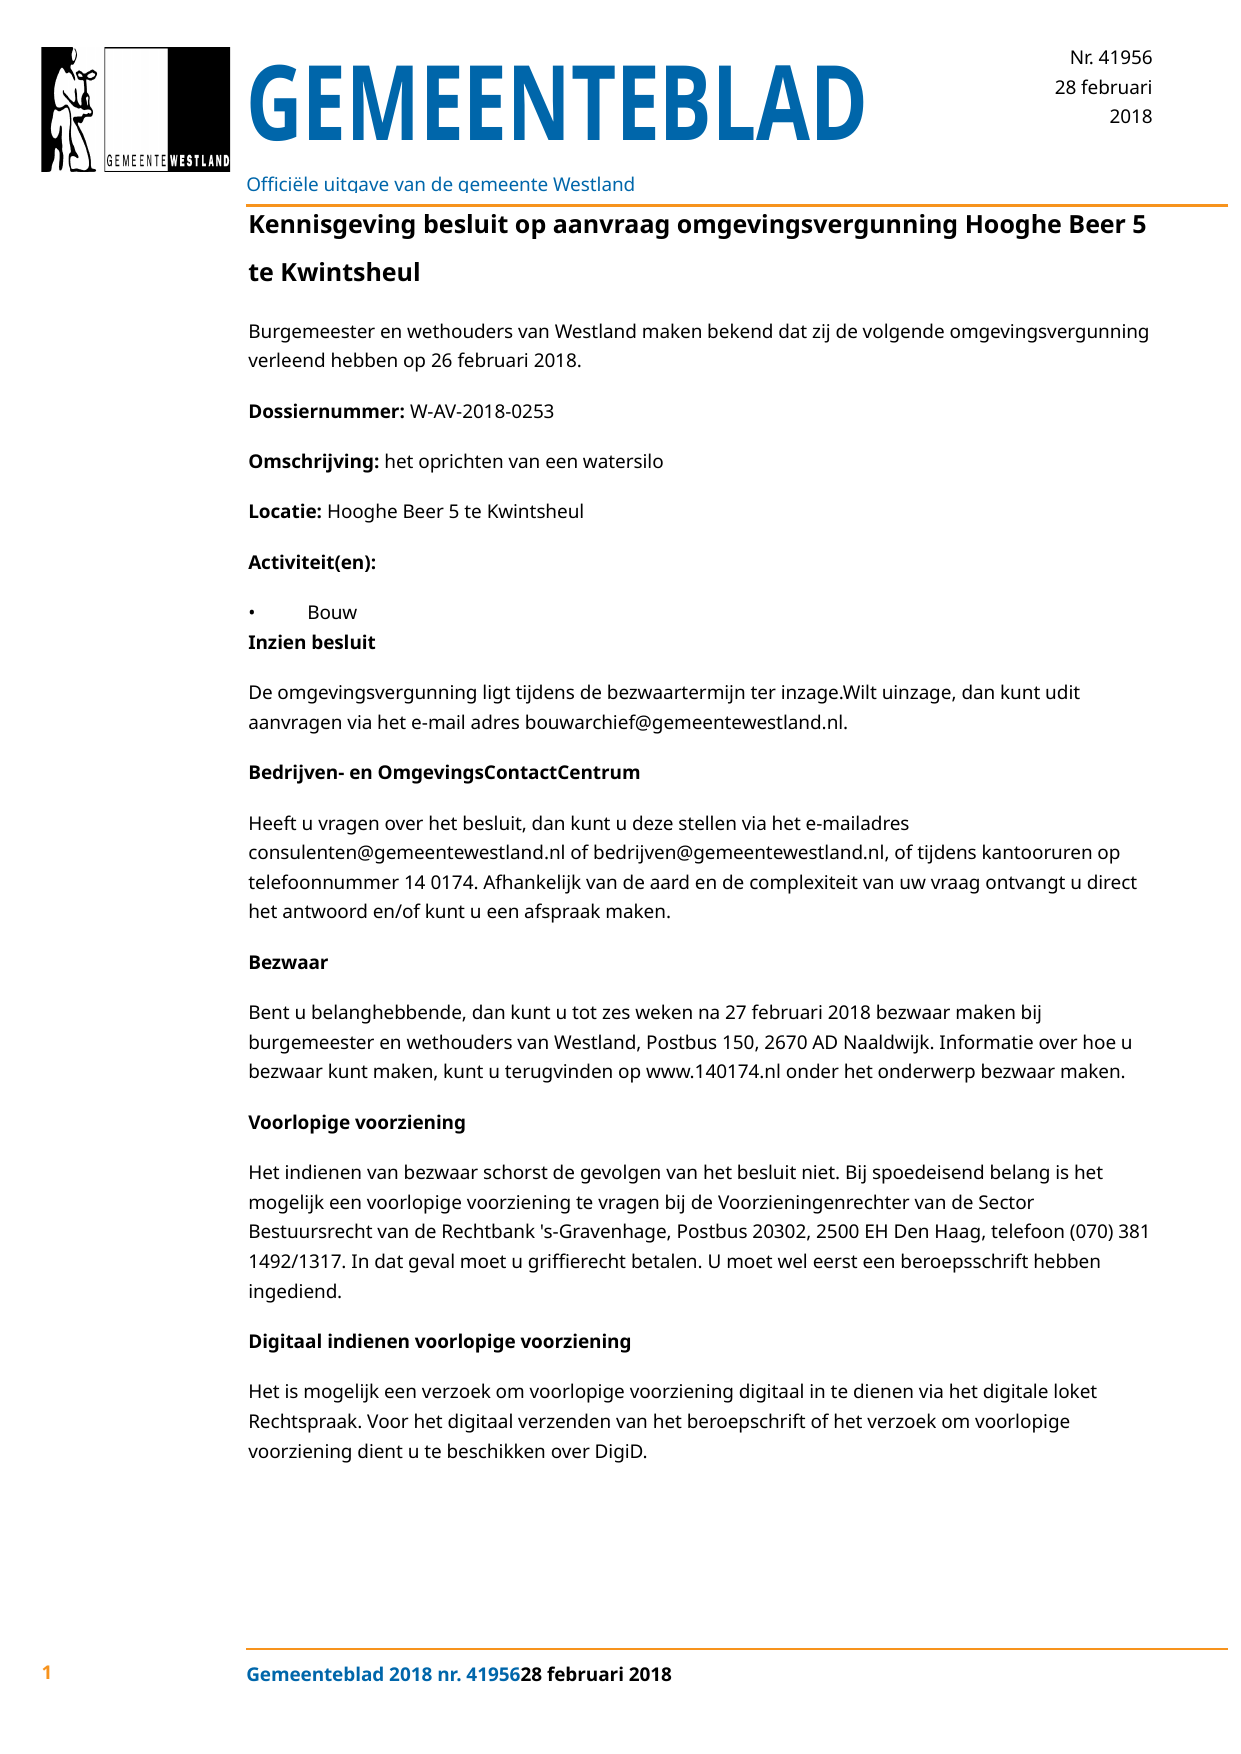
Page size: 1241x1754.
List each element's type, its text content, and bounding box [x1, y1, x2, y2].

text Bezwaar [248, 949, 1152, 975]
text Bent u belanghebbende, dan kunt u tot zes weken na 27 februari 2018 bezwaar maken bij burgemeester en wethouders van Westland, Postbus 150, 2670 AD Naaldwijk. Informatie over hoe u bezwaar kunt maken, kunt u terugvinden op www.140174.nl onder het onderwerp bezwaar maken. [248, 999, 1152, 1084]
text Het indienen van bezwaar schorst de gevolgen van het besluit niet. Bij spoedeisend belang is het mogelijk een voorlopige voorziening te vragen bij de Voorzieningenrechter van de Sector Bestuursrecht van de Rechtbank 's-Gravenhage, Postbus 20302, 2500 EH Den Haag, telefoon (070) 381 1492/1317. In dat geval moet u griffierecht betalen. U moet wel eerst een beroepsschrift hebben ingediend. [248, 1159, 1152, 1304]
text Dossiernummer: W-AV-2018-0253 [248, 398, 1152, 424]
text Bedrijven- en OmgevingsContactCentrum [248, 759, 1152, 785]
text Activiteit(en): [248, 549, 1152, 575]
text Locatie: Hooghe Beer 5 te Kwintsheul [248, 499, 1152, 524]
text Heeft u vragen over het besluit, dan kunt u deze stellen via het e-mailadres consulenten@gemeentewestland.nl of bedrijven@gemeentewestland.nl, of tijdens kantooruren op telefoonnummer 14 0174. Afhankelijk van de aard en de complexiteit van uw vraag ontvangt u direct het antwoord en/of kunt u een afspraak maken. [248, 810, 1152, 924]
text Voorlopige voorziening [248, 1109, 1152, 1135]
text Digitaal indienen voorlopige voorziening [248, 1328, 1152, 1354]
text Omschrijving: het oprichten van een watersilo [248, 448, 1152, 474]
text Burgemeester en wethouders van Westland maken bekend dat zij de volgende omgevingsvergunning verleend hebben op 26 februari 2018. [248, 318, 1152, 373]
list Bouw [248, 599, 1152, 625]
text Inzien besluit [248, 629, 1152, 655]
picture [41, 47, 231, 172]
text Kennisgeving besluit op aanvraag omgevingsvergunning Hooghe Beer 5 te Kwintsheul [248, 207, 1152, 288]
text De omgevingsvergunning ligt tijdens de bezwaartermijn ter inzage.Wilt uinzage, dan kunt udit aanvragen via het e-mail adres bouwarchief@gemeentewestland.nl. [248, 679, 1152, 735]
text Het is mogelijk een verzoek om voorlopige voorziening digitaal in te dienen via het digitale loket Rechtspraak. Voor het digitaal verzenden van het beroepschrift of het verzoek om voorlopige voorziening dient u te beschikken over DigiD. [248, 1379, 1152, 1464]
